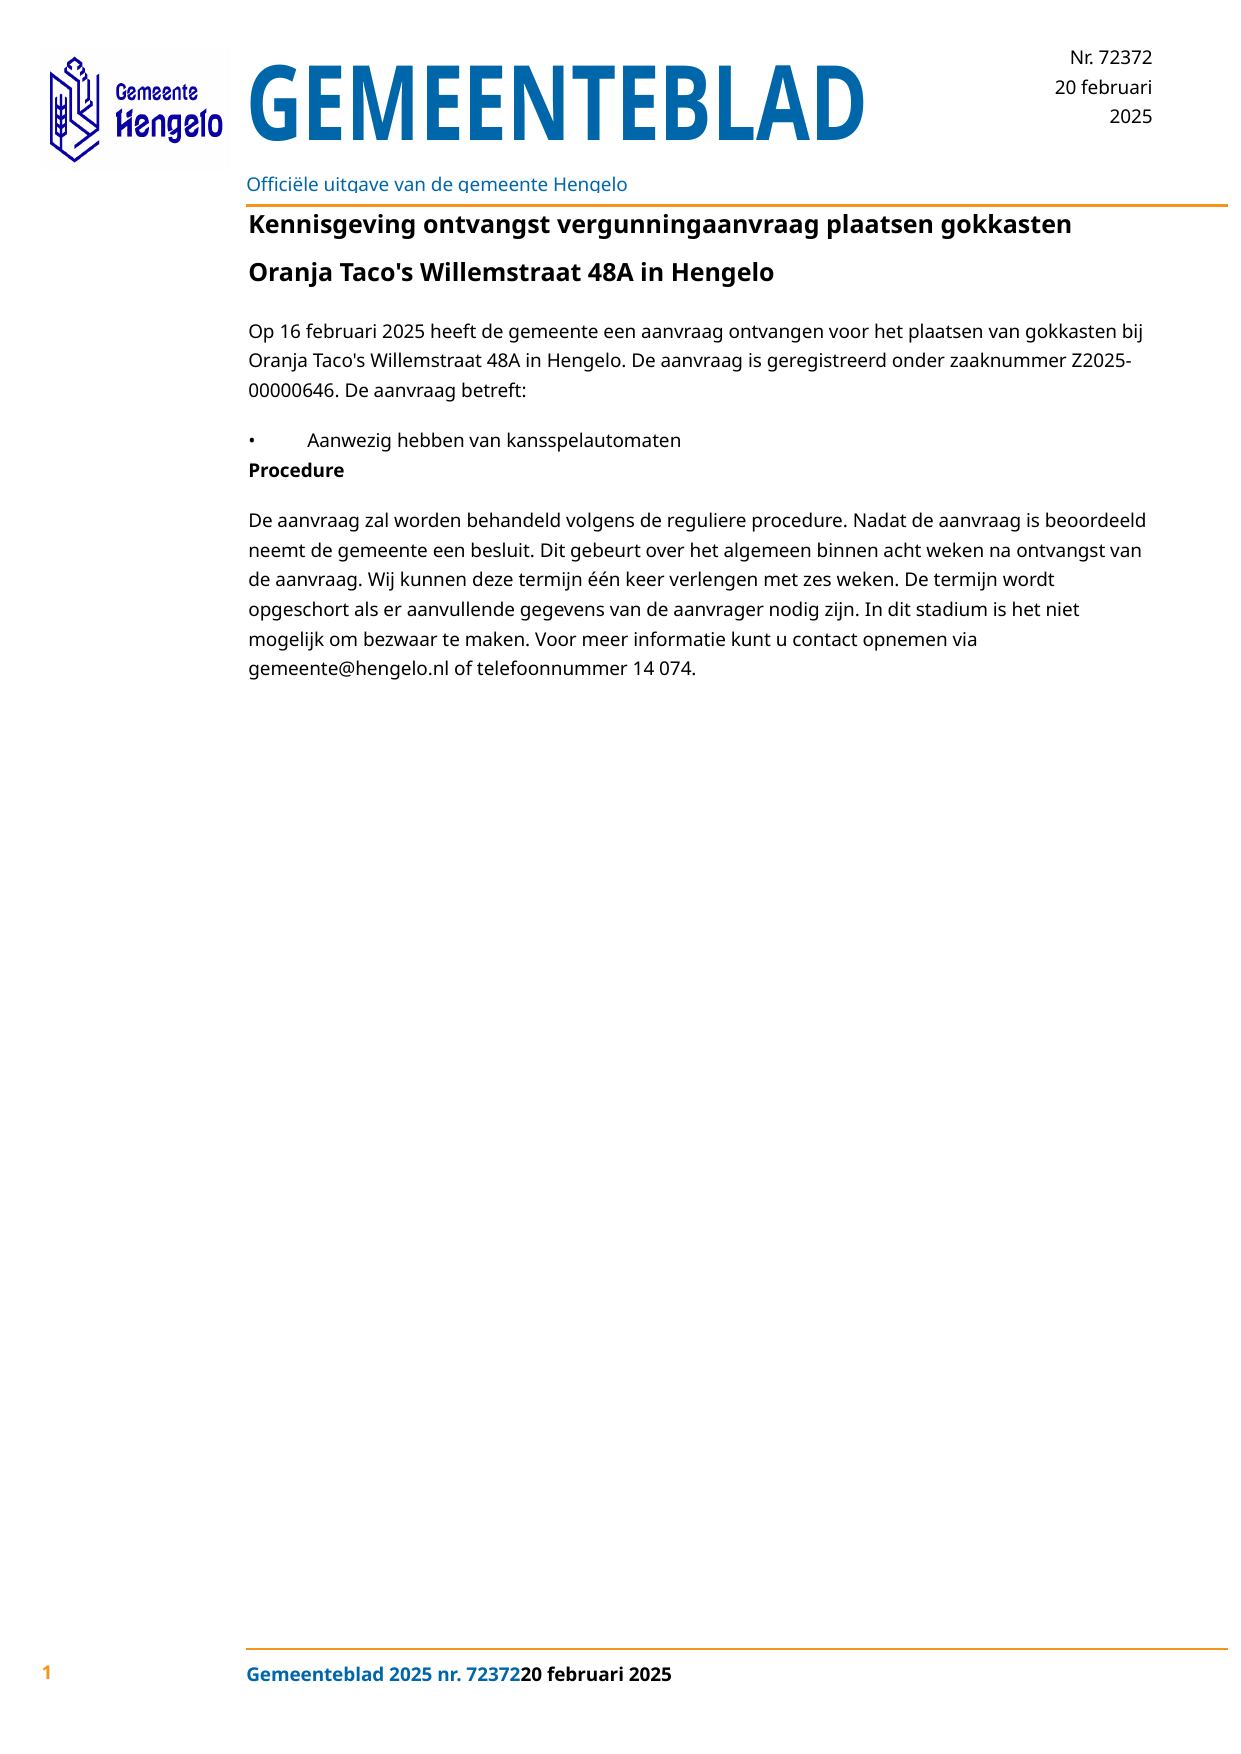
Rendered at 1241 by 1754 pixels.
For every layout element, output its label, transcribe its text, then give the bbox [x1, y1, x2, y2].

text De aanvraag zal worden behandeld volgens de reguliere procedure. Nadat de aanvraag is beoordeeld neemt de gemeente een besluit. Dit gebeurt over het algemeen binnen acht weken na ontvangst van de aanvraag. Wij kunnen deze termijn één keer verlengen met zes weken. De termijn wordt opgeschort als er aanvullende gegevens van de aanvrager nodig zijn. In dit stadium is het niet mogelijk om bezwaar te maken. Voor meer informatie kunt u contact opnemen via gemeente@hengelo.nl of telefoonnummer 14 074. [248, 507, 1152, 681]
list Aanwezig hebben van kansspelautomaten [248, 427, 1152, 453]
text Kennisgeving ontvangst vergunningaanvraag plaatsen gokkasten Oranja Taco's Willemstraat 48A in Hengelo [248, 207, 1152, 288]
text Op 16 februari 2025 heeft de gemeente een aanvraag ontvangen voor het plaatsen van gokkasten bij Oranja Taco's Willemstraat 48A in Hengelo. De aanvraag is geregistreerd onder zaaknummer Z2025-00000646. De aanvraag betreft: [248, 318, 1152, 403]
text Procedure [248, 457, 1152, 483]
picture [41, 47, 231, 172]
